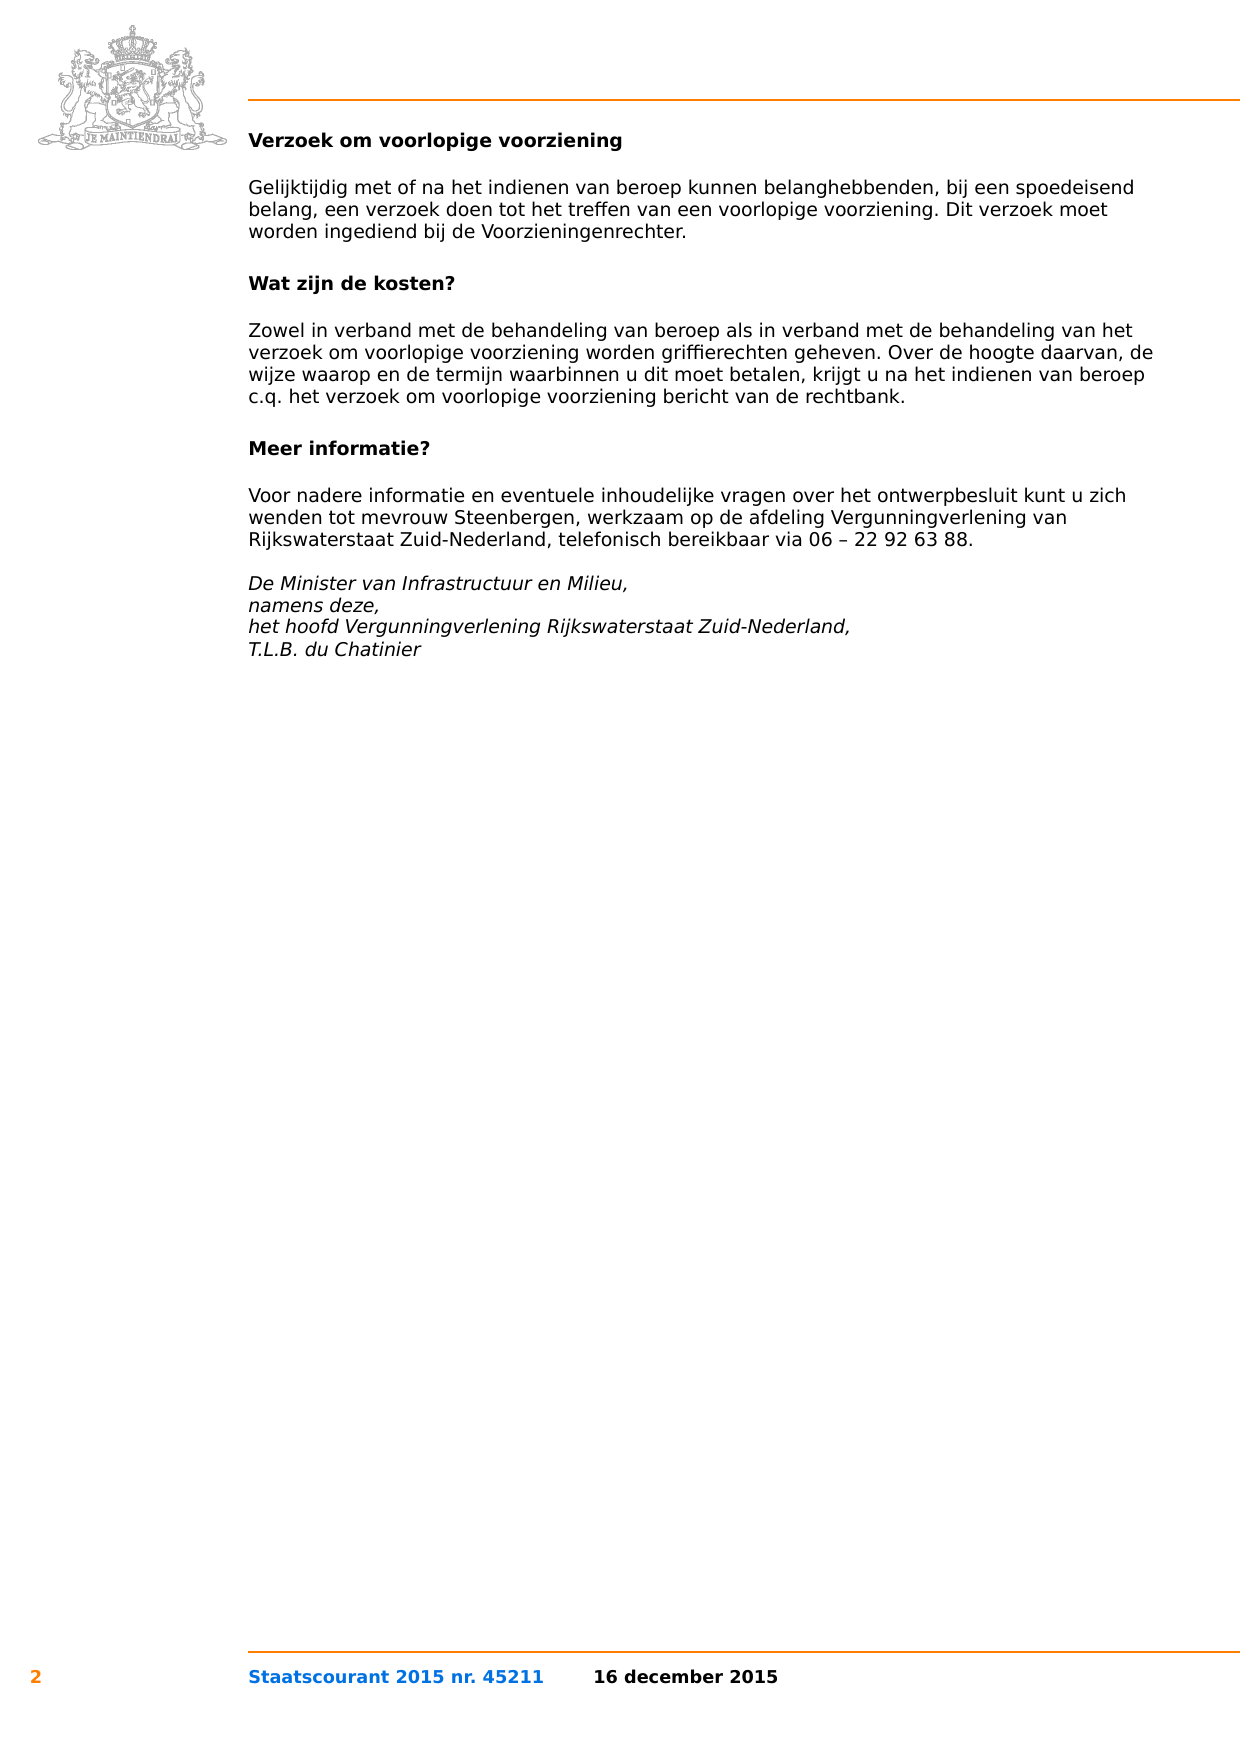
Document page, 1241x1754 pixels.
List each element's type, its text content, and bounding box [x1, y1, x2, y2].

subtitle Verzoek om voorlopige voorziening [248, 130, 1163, 152]
picture [38, 25, 227, 150]
text Zowel in verband met de behandeling van beroep als in verband met de behandeling van het verzoek om voorlopige voorziening worden griffierechten geheven. Over de hoogte daarvan, de wijze waarop en de termijn waarbinnen u dit moet betalen, krijgt u na het indienen van beroep c.q. het verzoek om voorlopige voorziening bericht van de rechtbank. [248, 320, 1163, 408]
subtitle Wat zijn de kosten? [248, 273, 1163, 295]
text Voor nadere informatie en eventuele inhoudelijke vragen over het ontwerpbesluit kunt u zich wenden tot mevrouw Steenbergen, werkzaam op de afdeling Vergunningverlening van Rijkswaterstaat Zuid-Nederland, telefonisch bereikbaar via 06 – 22 92 63 88. [248, 485, 1163, 551]
text Gelijktijdig met of na het indienen van beroep kunnen belanghebbenden, bij een spoedeisend belang, een verzoek doen tot het treffen van een voorlopige voorziening. Dit verzoek moet worden ingediend bij de Voorzieningenrechter. [248, 177, 1163, 243]
text De Minister van Infrastructuur en Milieu, namens deze, het hoofd Vergunningverlening Rijkswaterstaat Zuid-Nederland, T.L.B. du Chatinier [248, 572, 1163, 660]
subtitle Meer informatie? [248, 438, 1163, 460]
